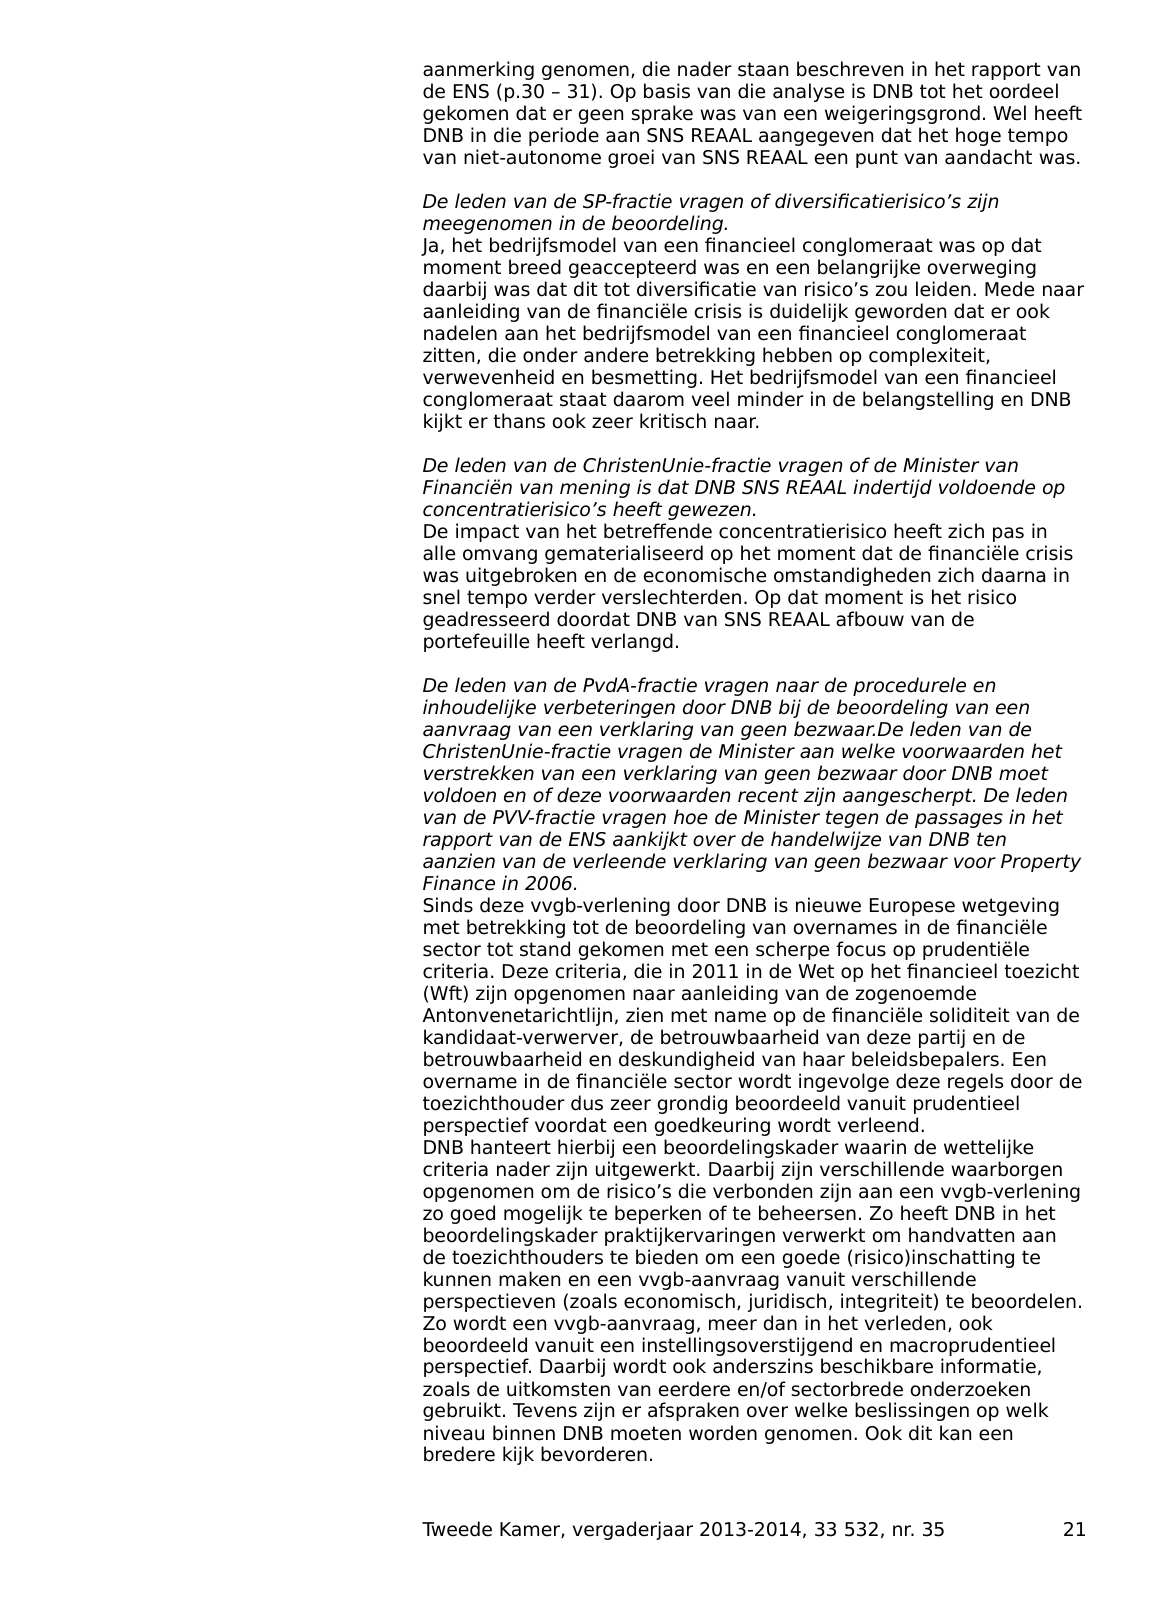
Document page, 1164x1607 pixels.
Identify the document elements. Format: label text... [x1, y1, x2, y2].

text DNB hanteert hierbij een beoordelingskader waarin de wettelijke criteria nader zijn uitgewerkt. Daarbij zijn verschillende waarborgen opgenomen om de risico’s die verbonden zijn aan een vvgb-verlening zo goed mogelijk te beperken of te beheersen. Zo heeft DNB in het beoordelingskader praktijkervaringen verwerkt om handvatten aan de toezichthouders te bieden om een goede (risico)inschatting te kunnen maken en een vvgb-aanvraag vanuit verschillende perspectieven (zoals economisch, juridisch, integriteit) te beoordelen. Zo wordt een vvgb-aanvraag, meer dan in het verleden, ook beoordeeld vanuit een instellingsoverstijgend en macroprudentieel perspectief. Daarbij wordt ook anderszins beschikbare informatie, zoals de uitkomsten van eerdere en/of sectorbrede onderzoeken gebruikt. Tevens zijn er afspraken over welke beslissingen op welk niveau binnen DNB moeten worden genomen. Ook dit kan een bredere kijk bevorderen. [422, 1137, 1087, 1466]
text De impact van het betreffende concentratierisico heeft zich pas in alle omvang gematerialiseerd op het moment dat de financiële crisis was uitgebroken en de economische omstandigheden zich daarna in snel tempo verder verslechterden. Op dat moment is het risico geadresseerd doordat DNB van SNS REAAL afbouw van de portefeuille heeft verlangd. [422, 521, 1087, 653]
text De leden van de SP-fractie vragen of diversificatierisico’s zijn meegenomen in de beoordeling. [422, 191, 1087, 235]
text Sinds deze vvgb-verlening door DNB is nieuwe Europese wetgeving met betrekking tot de beoordeling van overnames in de financiële sector tot stand gekomen met een scherpe focus op prudentiële criteria. Deze criteria, die in 2011 in de Wet op het financieel toezicht (Wft) zijn opgenomen naar aanleiding van de zogenoemde Antonvenetarichtlijn, zien met name op de financiële soliditeit van de kandidaat-verwerver, de betrouwbaarheid van deze partij en de betrouwbaarheid en deskundigheid van haar beleidsbepalers. Een overname in de financiële sector wordt ingevolge deze regels door de toezichthouder dus zeer grondig beoordeeld vanuit prudentieel perspectief voordat een goedkeuring wordt verleend. [422, 895, 1087, 1137]
text aanmerking genomen, die nader staan beschreven in het rapport van de ENS (p.30 – 31). Op basis van die analyse is DNB tot het oordeel gekomen dat er geen sprake was van een weigeringsgrond. Wel heeft DNB in die periode aan SNS REAAL aangegeven dat het hoge tempo van niet-autonome groei van SNS REAAL een punt van aandacht was. [422, 59, 1087, 169]
text Ja, het bedrijfsmodel van een financieel conglomeraat was op dat moment breed geaccepteerd was en een belangrijke overweging daarbij was dat dit tot diversificatie van risico’s zou leiden. Mede naar aanleiding van de financiële crisis is duidelijk geworden dat er ook nadelen aan het bedrijfsmodel van een financieel conglomeraat zitten, die onder andere betrekking hebben op complexiteit, verwevenheid en besmetting. Het bedrijfsmodel van een financieel conglomeraat staat daarom veel minder in de belangstelling en DNB kijkt er thans ook zeer kritisch naar. [422, 235, 1087, 433]
text De leden van de ChristenUnie-fractie vragen of de Minister van Financiën van mening is dat DNB SNS REAAL indertijd voldoende op concentratierisico’s heeft gewezen. [422, 455, 1087, 521]
text De leden van de PvdA-fractie vragen naar de procedurele en inhoudelijke verbeteringen door DNB bij de beoordeling van een aanvraag van een verklaring van geen bezwaar.De leden van de ChristenUnie-fractie vragen de Minister aan welke voorwaarden het verstrekken van een verklaring van geen bezwaar door DNB moet voldoen en of deze voorwaarden recent zijn aangescherpt. De leden van de PVV-fractie vragen hoe de Minister tegen de passages in het rapport van de ENS aankijkt over de handelwijze van DNB ten aanzien van de verleende verklaring van geen bezwaar voor Property Finance in 2006. [422, 675, 1087, 895]
